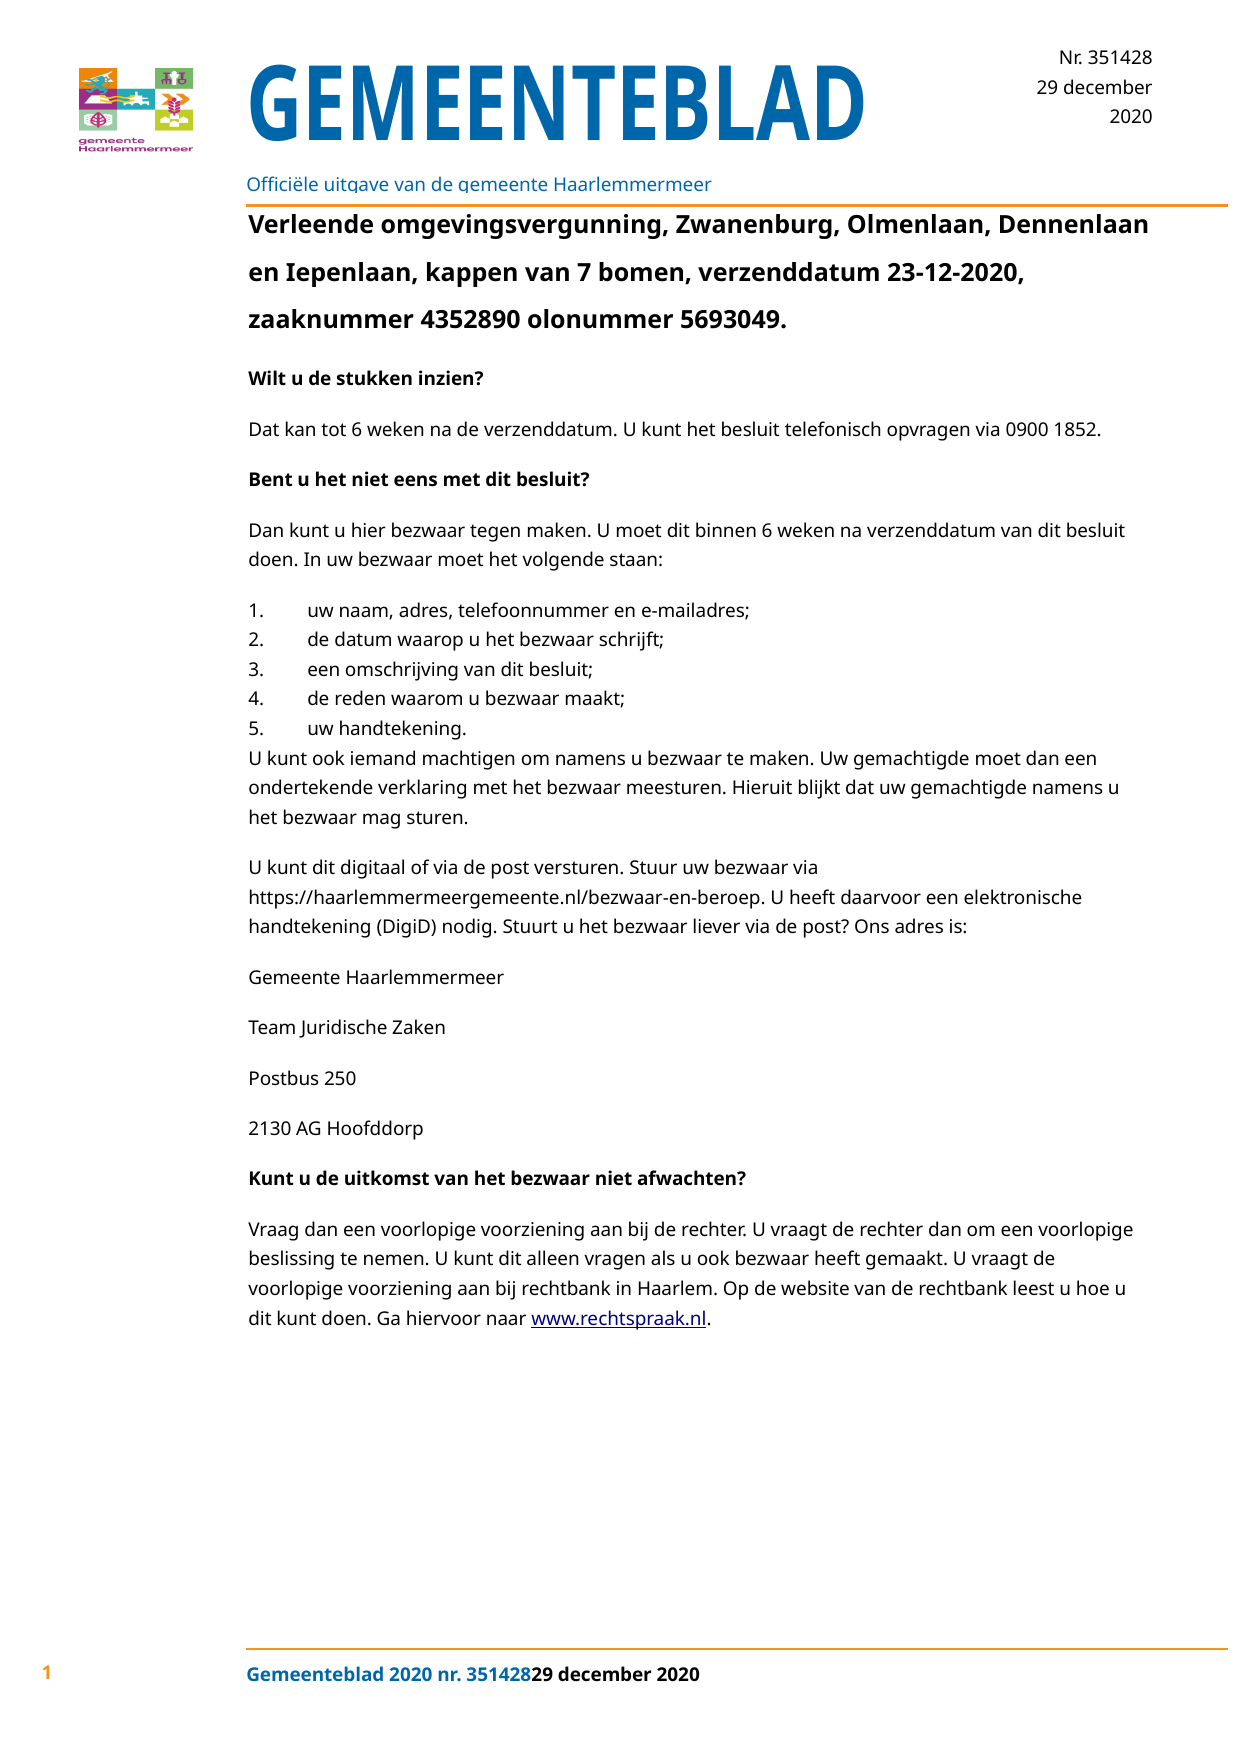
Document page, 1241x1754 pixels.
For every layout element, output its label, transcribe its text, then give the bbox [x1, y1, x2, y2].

text 2130 AG Hoofddorp [248, 1115, 1152, 1141]
text Kunt u de uitkomst van het bezwaar niet afwachten? [248, 1166, 1152, 1191]
list de datum waarop u het bezwaar schrijft; [248, 626, 1152, 652]
text Verleende omgevingsvergunning, Zwanenburg, Olmenlaan, Dennenlaan en Iepenlaan, kappen van 7 bomen, verzenddatum 23-12-2020, zaaknummer 4352890 olonummer 5693049. [248, 207, 1152, 336]
text Vraag dan een voorlopige voorziening aan bij de rechter. U vraagt de rechter dan om een voorlopige beslissing te nemen. U kunt dit alleen vragen als u ook bezwaar heeft gemaakt. U vraagt de voorlopige voorziening aan bij rechtbank in Haarlem. Op de website van de rechtbank leest u hoe u dit kunt doen. Ga hiervoor naar www.rechtspraak.nl. [248, 1216, 1152, 1330]
list uw handtekening. [248, 715, 1152, 741]
text Dat kan tot 6 weken na de verzenddatum. U kunt het besluit telefonisch opvragen via 0900 1852. [248, 416, 1152, 442]
text Wilt u de stukken inzien? [248, 366, 1152, 391]
text Team Juridische Zaken [248, 1014, 1152, 1040]
text Dan kunt u hier bezwaar tegen maken. U moet dit binnen 6 weken na verzenddatum van dit besluit doen. In uw bezwaar moet het volgende staan: [248, 517, 1152, 572]
text U kunt ook iemand machtigen om namens u bezwaar te maken. Uw gemachtigde moet dan een ondertekende verklaring met het bezwaar meesturen. Hieruit blijkt dat uw gemachtigde namens u het bezwaar mag sturen. [248, 745, 1152, 829]
text Postbus 250 [248, 1065, 1152, 1090]
text U kunt dit digitaal of via de post versturen. Stuur uw bezwaar via https://haarlemmermeergemeente.nl/bezwaar-en-beroep. U heeft daarvoor een elektronische handtekening (DigiD) nodig. Stuurt u het bezwaar liever via de post? Ons adres is: [248, 854, 1152, 939]
list de reden waarom u bezwaar maakt; [248, 686, 1152, 711]
list uw naam, adres, telefoonnummer en e-mailadres; [248, 597, 1152, 622]
text Bent u het niet eens met dit besluit? [248, 466, 1152, 492]
list een omschrijving van dit besluit; [248, 656, 1152, 682]
picture [41, 47, 231, 172]
text Gemeente Haarlemmermeer [248, 964, 1152, 989]
